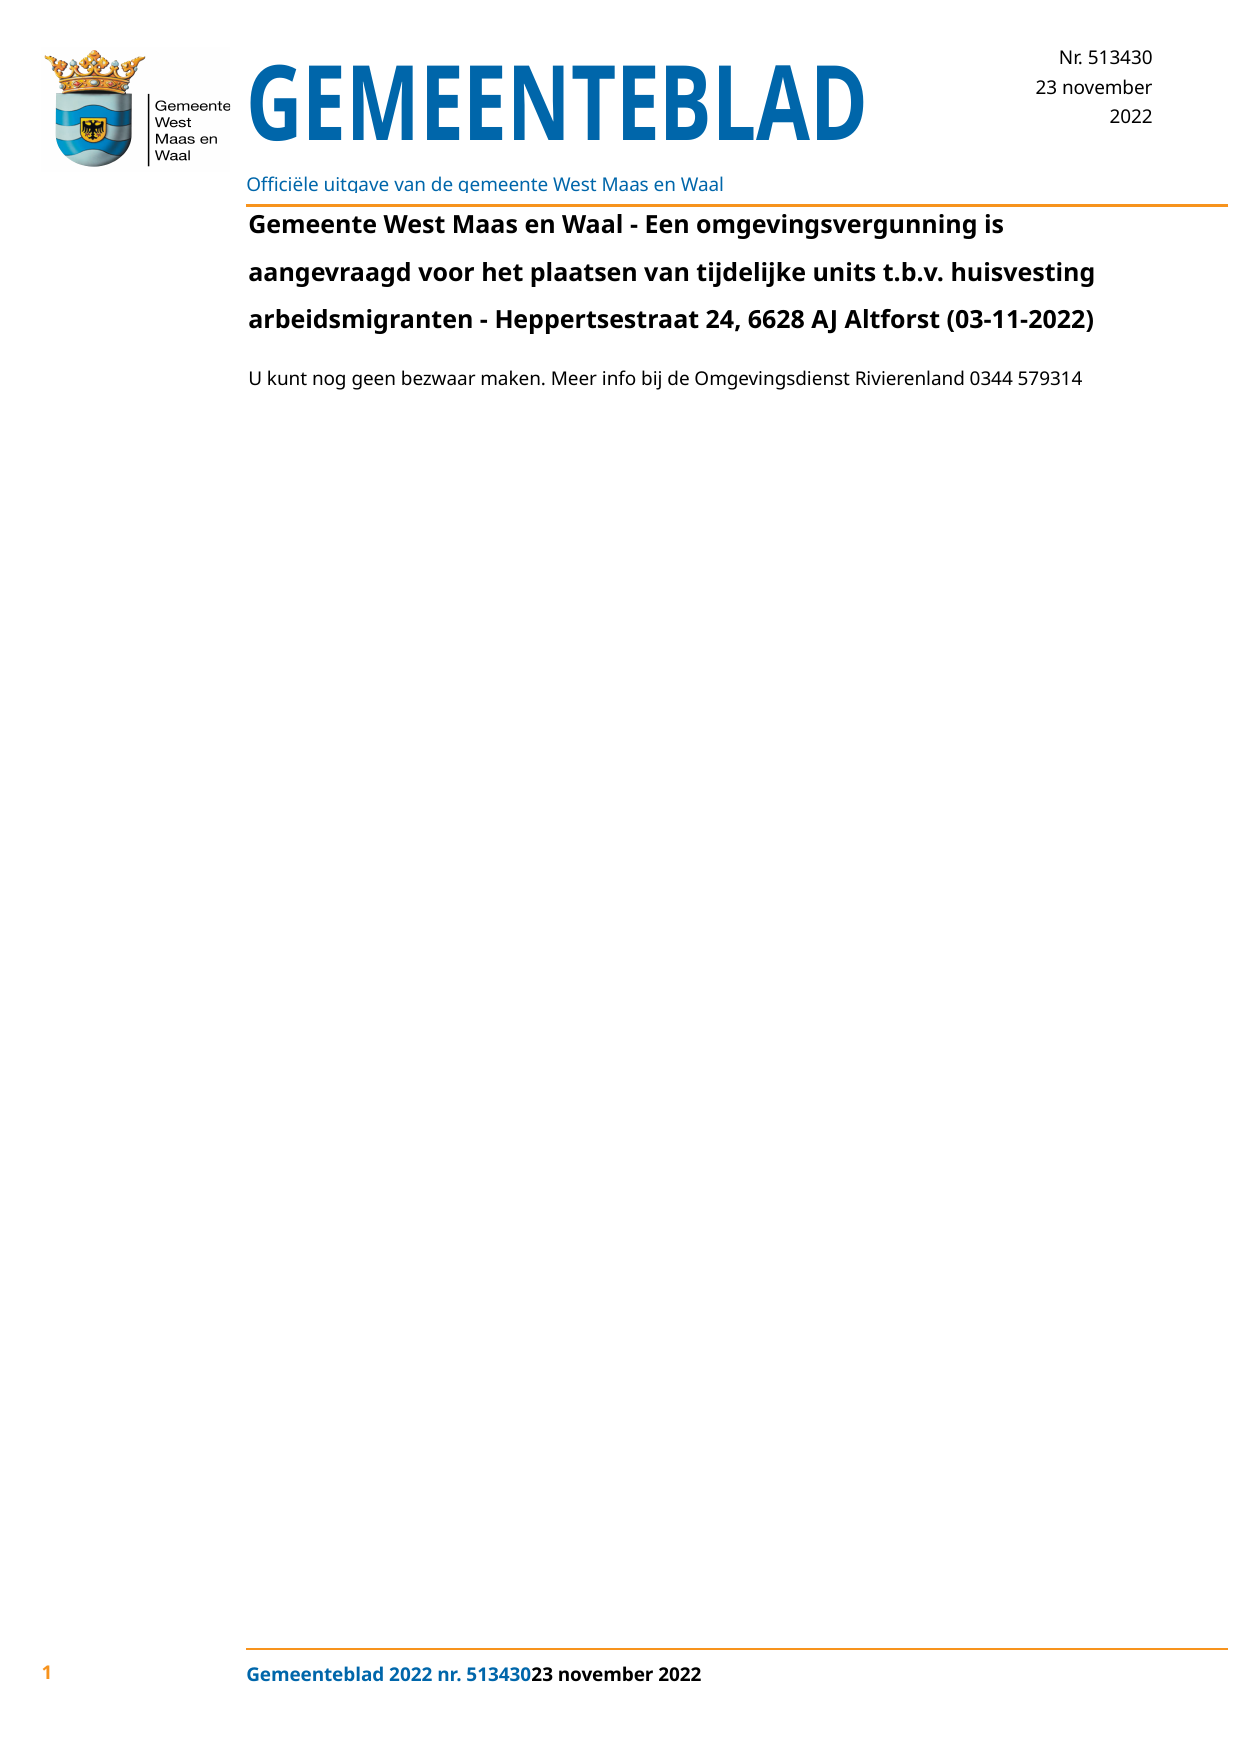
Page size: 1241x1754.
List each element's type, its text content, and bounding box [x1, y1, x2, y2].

picture [41, 47, 231, 172]
text U kunt nog geen bezwaar maken. Meer info bij de Omgevingsdienst Rivierenland 0344 579314 [248, 366, 1152, 391]
text Gemeente West Maas en Waal - Een omgevingsvergunning is aangevraagd voor het plaatsen van tijdelijke units t.b.v. huisvesting arbeidsmigranten - Heppertsestraat 24, 6628 AJ Altforst (03-11-2022) [248, 207, 1152, 336]
